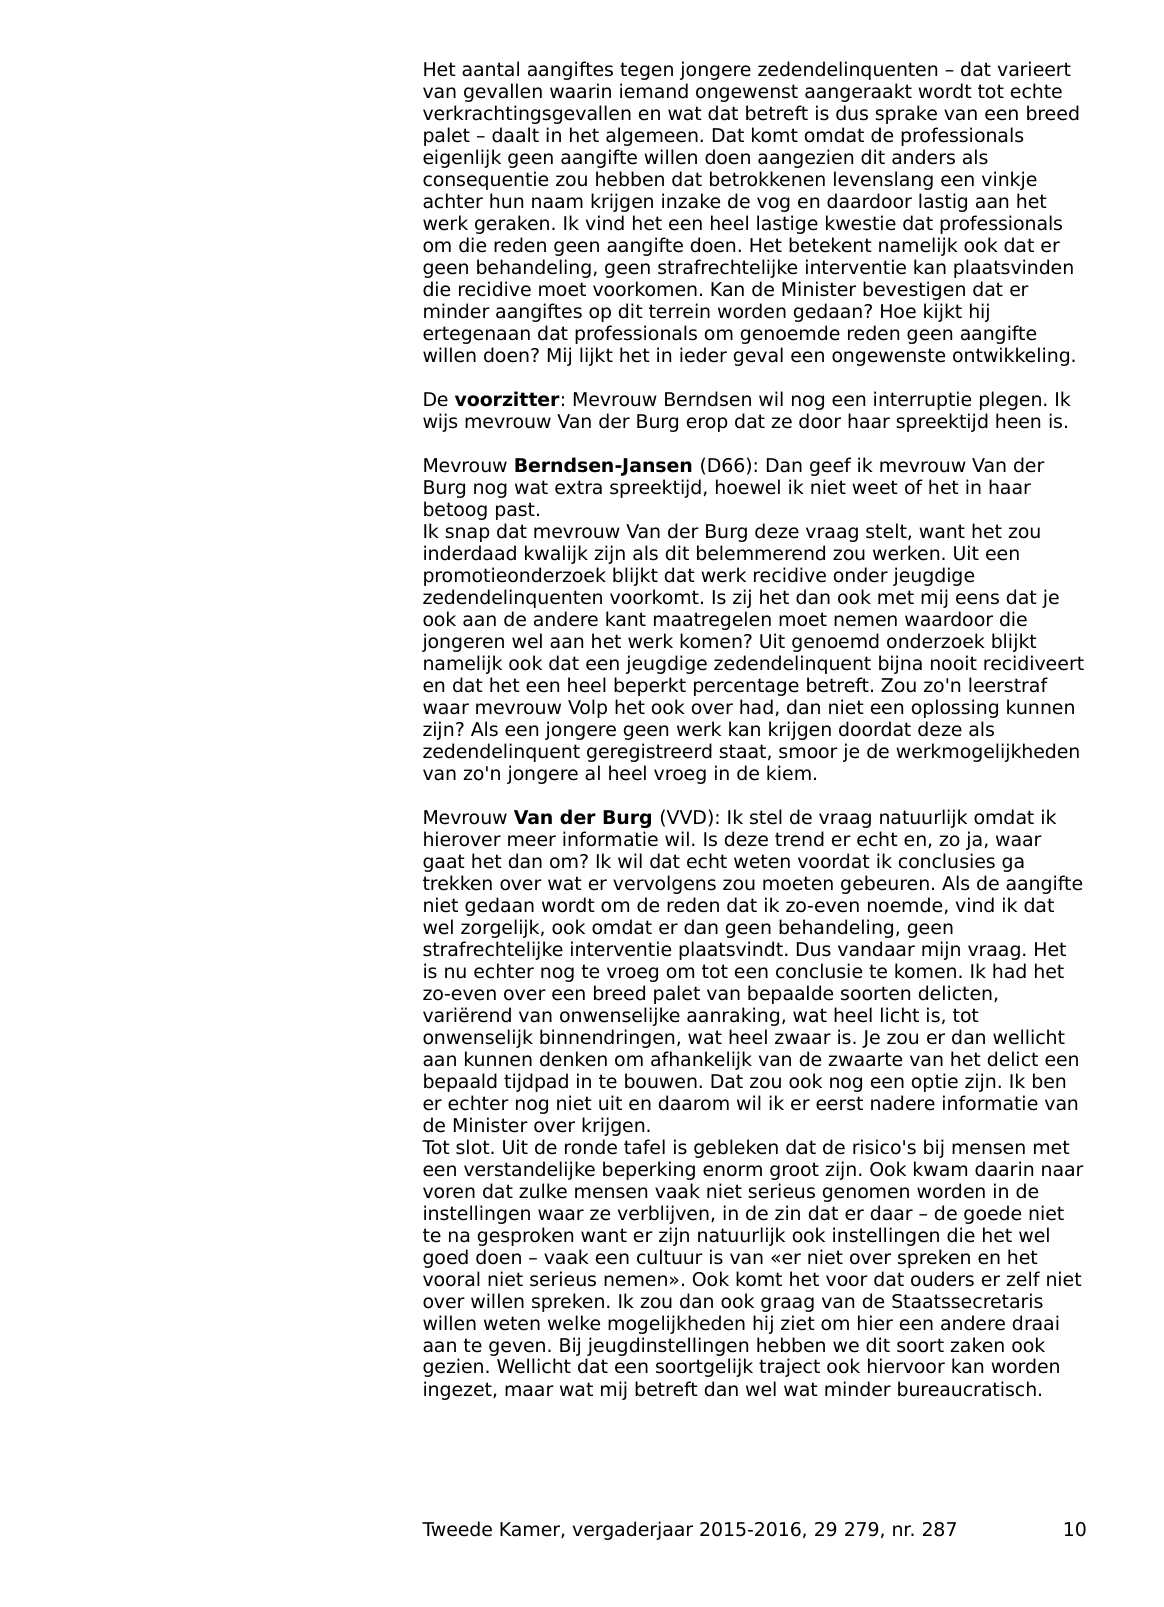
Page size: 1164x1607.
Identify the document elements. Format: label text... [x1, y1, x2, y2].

text Ik snap dat mevrouw Van der Burg deze vraag stelt, want het zou inderdaad kwalijk zijn als dit belemmerend zou werken. Uit een promotieonderzoek blijkt dat werk recidive onder jeugdige zedendelinquenten voorkomt. Is zij het dan ook met mij eens dat je ook aan de andere kant maatregelen moet nemen waardoor die jongeren wel aan het werk komen? Uit genoemd onderzoek blijkt namelijk ook dat een jeugdige zedendelinquent bijna nooit recidiveert en dat het een heel beperkt percentage betreft. Zou zo'n leerstraf waar mevrouw Volp het ook over had, dan niet een oplossing kunnen zijn? Als een jongere geen werk kan krijgen doordat deze als zedendelinquent geregistreerd staat, smoor je de werkmogelijkheden van zo'n jongere al heel vroeg in de kiem. [422, 521, 1087, 785]
text Mevrouw Berndsen-Jansen (D66): Dan geef ik mevrouw Van der Burg nog wat extra spreektijd, hoewel ik niet weet of het in haar betoog past. [422, 455, 1087, 521]
text Tot slot. Uit de ronde tafel is gebleken dat de risico's bij mensen met een verstandelijke beperking enorm groot zijn. Ook kwam daarin naar voren dat zulke mensen vaak niet serieus genomen worden in de instellingen waar ze verblijven, in de zin dat er daar – de goede niet te na gesproken want er zijn natuurlijk ook instellingen die het wel goed doen – vaak een cultuur is van «er niet over spreken en het vooral niet serieus nemen». Ook komt het voor dat ouders er zelf niet over willen spreken. Ik zou dan ook graag van de Staatssecretaris willen weten welke mogelijkheden hij ziet om hier een andere draai aan te geven. Bij jeugdinstellingen hebben we dit soort zaken ook gezien. Wellicht dat een soortgelijk traject ook hiervoor kan worden ingezet, maar wat mij betreft dan wel wat minder bureaucratisch. [422, 1137, 1087, 1400]
text Het aantal aangiftes tegen jongere zedendelinquenten – dat varieert van gevallen waarin iemand ongewenst aangeraakt wordt tot echte verkrachtingsgevallen en wat dat betreft is dus sprake van een breed palet – daalt in het algemeen. Dat komt omdat de professionals eigenlijk geen aangifte willen doen aangezien dit anders als consequentie zou hebben dat betrokkenen levenslang een vinkje achter hun naam krijgen inzake de vog en daardoor lastig aan het werk geraken. Ik vind het een heel lastige kwestie dat professionals om die reden geen aangifte doen. Het betekent namelijk ook dat er geen behandeling, geen strafrechtelijke interventie kan plaatsvinden die recidive moet voorkomen. Kan de Minister bevestigen dat er minder aangiftes op dit terrein worden gedaan? Hoe kijkt hij ertegenaan dat professionals om genoemde reden geen aangifte willen doen? Mij lijkt het in ieder geval een ongewenste ontwikkeling. [422, 59, 1087, 367]
text De voorzitter: Mevrouw Berndsen wil nog een interruptie plegen. Ik wijs mevrouw Van der Burg erop dat ze door haar spreektijd heen is. [422, 389, 1087, 433]
text Mevrouw Van der Burg (VVD): Ik stel de vraag natuurlijk omdat ik hierover meer informatie wil. Is deze trend er echt en, zo ja, waar gaat het dan om? Ik wil dat echt weten voordat ik conclusies ga trekken over wat er vervolgens zou moeten gebeuren. Als de aangifte niet gedaan wordt om de reden dat ik zo-even noemde, vind ik dat wel zorgelijk, ook omdat er dan geen behandeling, geen strafrechtelijke interventie plaatsvindt. Dus vandaar mijn vraag. Het is nu echter nog te vroeg om tot een conclusie te komen. Ik had het zo-even over een breed palet van bepaalde soorten delicten, variërend van onwenselijke aanraking, wat heel licht is, tot onwenselijk binnendringen, wat heel zwaar is. Je zou er dan wellicht aan kunnen denken om afhankelijk van de zwaarte van het delict een bepaald tijdpad in te bouwen. Dat zou ook nog een optie zijn. Ik ben er echter nog niet uit en daarom wil ik er eerst nadere informatie van de Minister over krijgen. [422, 807, 1087, 1137]
